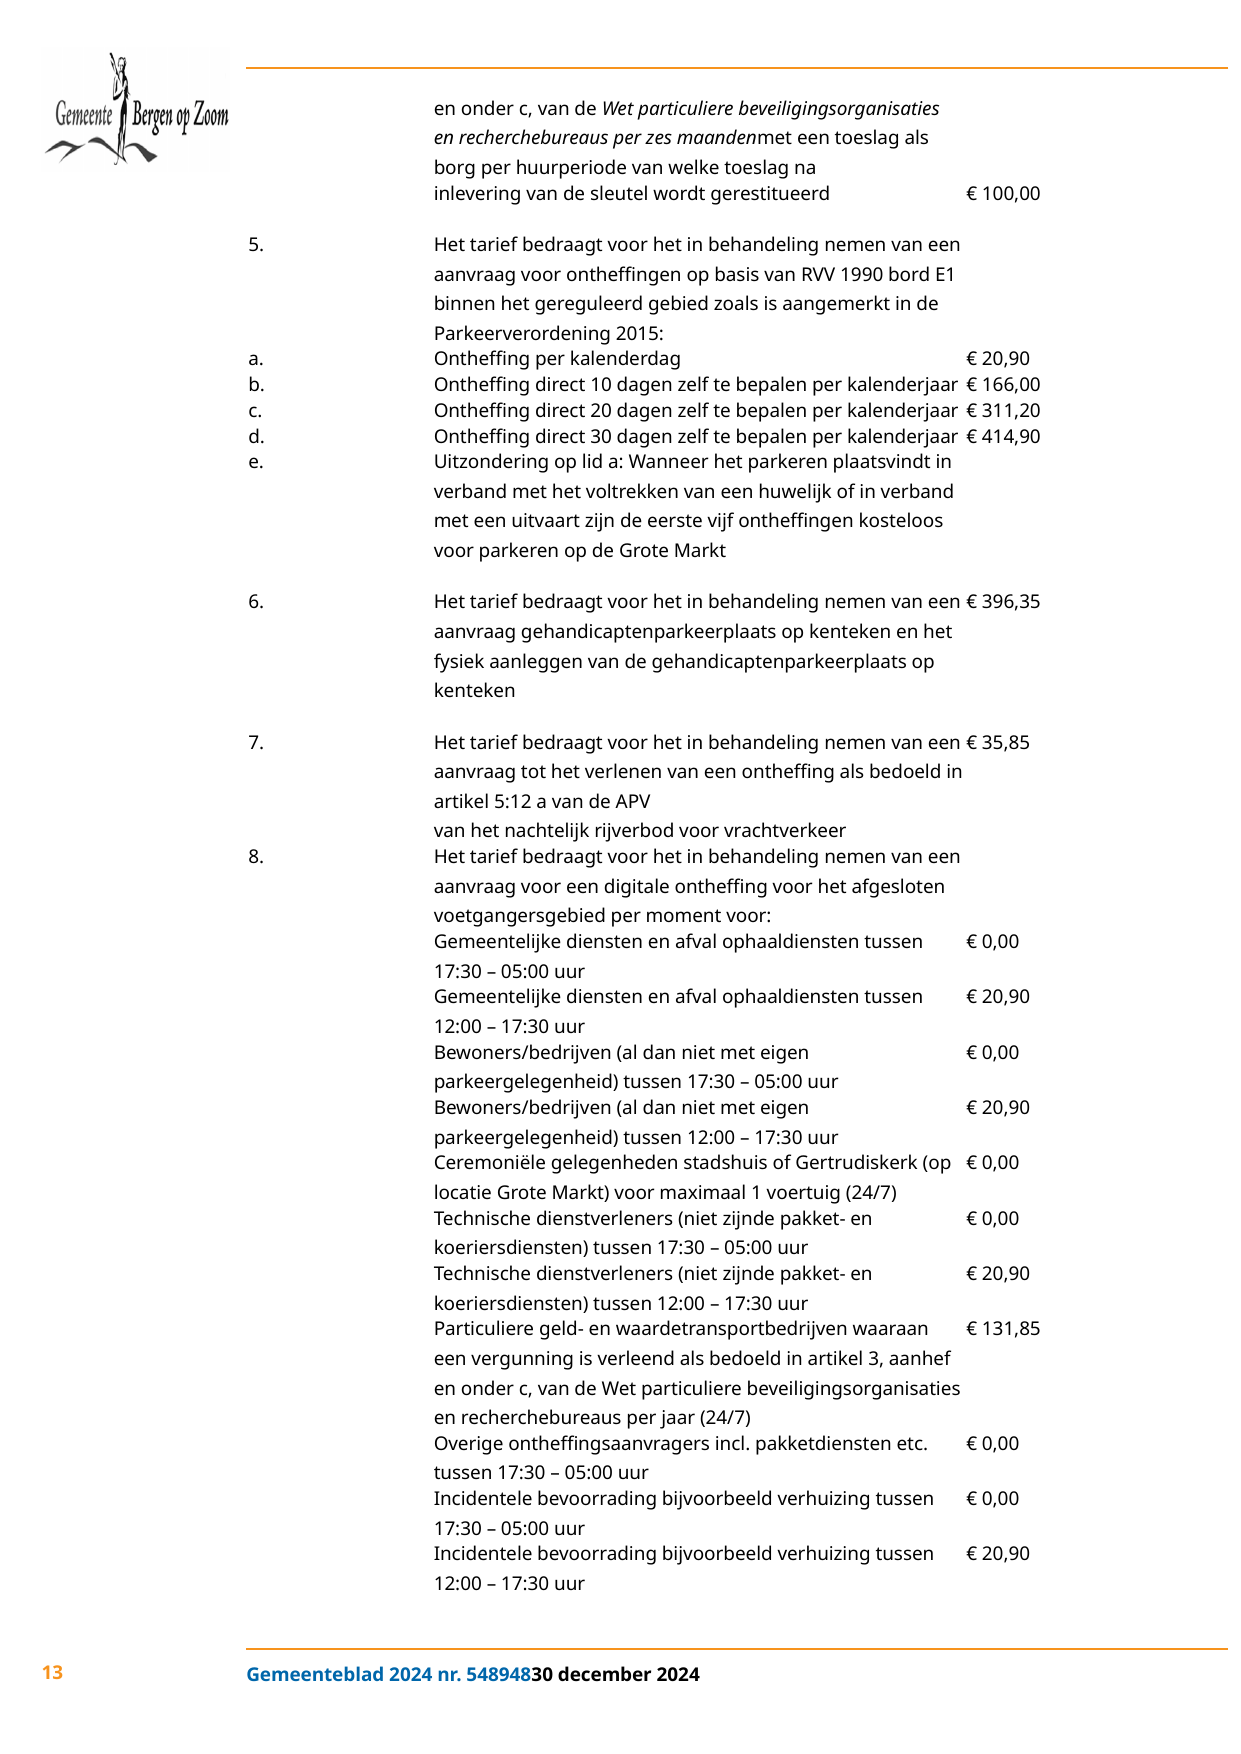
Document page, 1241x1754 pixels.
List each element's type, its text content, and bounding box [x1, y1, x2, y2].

table_cell € 0,00 [966, 1039, 1152, 1094]
table_cell [248, 95, 433, 180]
table_cell inlevering van de sleutel wordt gerestitueerd [434, 180, 966, 205]
table_cell € 20,90 [966, 984, 1152, 1039]
table_cell € 20,90 [966, 1260, 1152, 1316]
table_cell Particuliere geld- en waardetransportbedrijven waaraan een vergunning is verleend als bedoeld in artikel 3, aanhef en onder c, van de Wet particuliere beveiligingsorganisaties en recherchebureaus per jaar (24/7) [434, 1316, 966, 1430]
table_cell € 20,90 [966, 1094, 1152, 1149]
table_cell € 166,00 [966, 371, 1152, 397]
table_cell € 311,20 [966, 397, 1152, 423]
table_cell [248, 1316, 433, 1430]
table_cell [248, 1094, 433, 1149]
table_cell [966, 95, 1152, 180]
table_cell Bewoners/bedrijven (al dan niet met eigen parkeergelegenheid) tussen 17:30 – 05:00 uur [434, 1039, 966, 1094]
table_cell € 414,90 [966, 423, 1152, 448]
table_cell [434, 205, 966, 231]
table_cell € 0,00 [966, 928, 1152, 984]
table_cell [248, 180, 433, 205]
table_cell [248, 563, 433, 589]
table_cell [248, 1430, 433, 1485]
table_cell b. [248, 371, 433, 397]
table_cell € 0,00 [966, 1430, 1152, 1485]
table_cell [966, 231, 1152, 346]
table_cell [248, 928, 433, 984]
table_cell 7. [248, 729, 433, 843]
table_cell € 396,35 [966, 589, 1152, 703]
table_cell Incidentele bevoorrading bijvoorbeeld verhuizing tussen 12:00 – 17:30 uur [434, 1541, 966, 1596]
table_cell € 20,90 [966, 1541, 1152, 1596]
table_cell [248, 1205, 433, 1260]
table_cell Ceremoniële gelegenheden stadshuis of Gertrudiskerk (op locatie Grote Markt) voor maximaal 1 voertuig (24/7) [434, 1150, 966, 1205]
table_cell € 35,85 [966, 729, 1152, 843]
table_cell Het tarief bedraagt voor het in behandeling nemen van een aanvraag voor een digitale ontheffing voor het afgesloten voetgangersgebied per moment voor: [434, 844, 966, 928]
table_cell € 20,90 [966, 346, 1152, 371]
table_cell [434, 703, 966, 729]
table_cell [966, 449, 1152, 563]
table_cell d. [248, 423, 433, 448]
table_cell 6. [248, 589, 433, 703]
table_cell Het tarief bedraagt voor het in behandeling nemen van een aanvraag tot het verlenen van een ontheffing als bedoeld in artikel 5:12 a van de APV van het nachtelijk rijverbod voor vrachtverkeer [434, 729, 966, 843]
table_cell 5. [248, 231, 433, 346]
table_cell [248, 984, 433, 1039]
table_cell Ontheffing direct 10 dagen zelf te bepalen per kalenderjaar [434, 371, 966, 397]
table_cell c. [248, 397, 433, 423]
table_cell [248, 1260, 433, 1316]
table_cell Gemeentelijke diensten en afval ophaaldiensten tussen 12:00 – 17:30 uur [434, 984, 966, 1039]
table_cell Uitzondering op lid a: Wanneer het parkeren plaatsvindt in verband met het voltrekken van een huwelijk of in verband met een uitvaart zijn de eerste vijf ontheffingen kosteloos voor parkeren op de Grote Markt [434, 449, 966, 563]
table_cell Het tarief bedraagt voor het in behandeling nemen van een aanvraag gehandicaptenparkeerplaats op kenteken en het fysiek aanleggen van de gehandicaptenparkeerplaats op kenteken [434, 589, 966, 703]
table_cell Ontheffing direct 30 dagen zelf te bepalen per kalenderjaar [434, 423, 966, 448]
table_cell Het tarief bedraagt voor het in behandeling nemen van een aanvraag voor ontheffingen op basis van RVV 1990 bord E1 binnen het gereguleerd gebied zoals is aangemerkt in de Parkeerverordening 2015: [434, 231, 966, 346]
table_cell [248, 703, 433, 729]
table_cell € 0,00 [966, 1485, 1152, 1541]
table_cell [966, 844, 1152, 928]
table_cell Incidentele bevoorrading bijvoorbeeld verhuizing tussen 17:30 – 05:00 uur [434, 1485, 966, 1541]
table_cell 8. [248, 844, 433, 928]
table_cell € 100,00 [966, 180, 1152, 205]
table_cell [248, 1541, 433, 1596]
table_cell [434, 563, 966, 589]
table_cell € 131,85 [966, 1316, 1152, 1430]
table_cell [248, 1039, 433, 1094]
table_cell [248, 1485, 433, 1541]
table_cell en onder c, van de Wet particuliere beveiligingsorganisaties en recherchebureaus per zes maandenmet een toeslag als borg per huurperiode van welke toeslag na [434, 95, 966, 180]
table_cell e. [248, 449, 433, 563]
table_cell € 0,00 [966, 1150, 1152, 1205]
table_cell a. [248, 346, 433, 371]
table_cell Bewoners/bedrijven (al dan niet met eigen parkeergelegenheid) tussen 12:00 – 17:30 uur [434, 1094, 966, 1149]
table_cell Technische dienstverleners (niet zijnde pakket- en koeriersdiensten) tussen 12:00 – 17:30 uur [434, 1260, 966, 1316]
table_cell [966, 703, 1152, 729]
table_cell [248, 1150, 433, 1205]
table_cell Ontheffing direct 20 dagen zelf te bepalen per kalenderjaar [434, 397, 966, 423]
table_cell Technische dienstverleners (niet zijnde pakket- en koeriersdiensten) tussen 17:30 – 05:00 uur [434, 1205, 966, 1260]
table_cell [966, 563, 1152, 589]
table_cell [966, 205, 1152, 231]
table_cell [248, 205, 433, 231]
table_cell Ontheffing per kalenderdag [434, 346, 966, 371]
table_cell Gemeentelijke diensten en afval ophaaldiensten tussen 17:30 – 05:00 uur [434, 928, 966, 984]
table_cell Overige ontheffingsaanvragers incl. pakketdiensten etc. tussen 17:30 – 05:00 uur [434, 1430, 966, 1485]
picture [41, 47, 231, 172]
table_cell € 0,00 [966, 1205, 1152, 1260]
